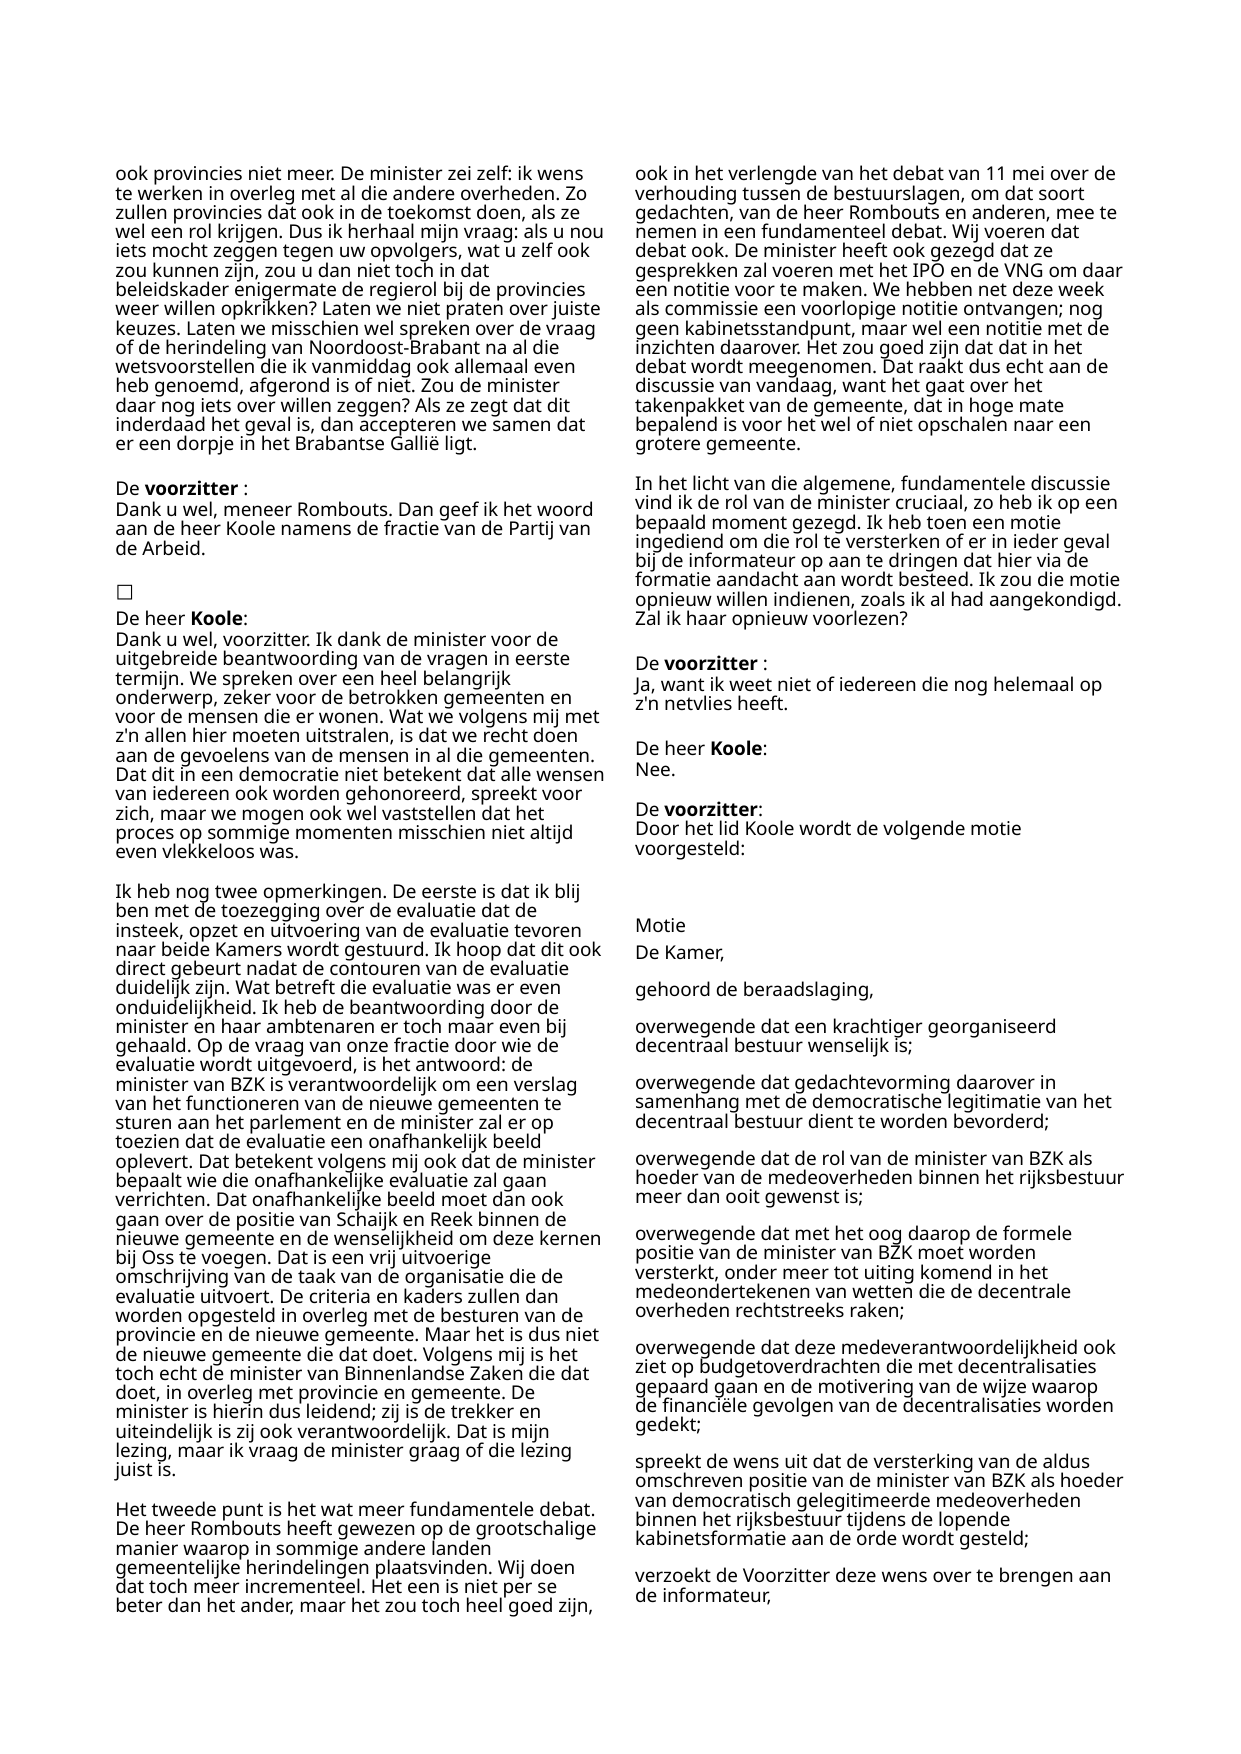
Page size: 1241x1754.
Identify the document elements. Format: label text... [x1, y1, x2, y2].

text verzoekt de Voorzitter deze wens over te brengen aan de informateur, [635, 1567, 1125, 1606]
text Ik heb nog twee opmerkingen. De eerste is dat ik blij ben met de toezegging over de evaluatie dat de insteek, opzet en uitvoering van de evaluatie tevoren naar beide Kamers wordt gestuurd. Ik hoop dat dit ook direct gebeurt nadat de contouren van de evaluatie duidelijk zijn. Wat betreft die evaluatie was er even onduidelijkheid. Ik heb de beantwoording door de minister en haar ambtenaren er toch maar even bij gehaald. Op de vraag van onze fractie door wie de evaluatie wordt uitgevoerd, is het antwoord: de minister van BZK is verantwoordelijk om een verslag van het functioneren van de nieuwe gemeenten te sturen aan het parlement en de minister zal er op toezien dat de evaluatie een onafhankelijk beeld oplevert. Dat betekent volgens mij ook dat de minister bepaalt wie die onafhankelijke evaluatie zal gaan verrichten. Dat onafhankelijke beeld moet dan ook gaan over de positie van Schaijk en Reek binnen de nieuwe gemeente en de wenselijkheid om deze kernen bij Oss te voegen. Dat is een vrij uitvoerige omschrijving van de taak van de organisatie die de evaluatie uitvoert. De criteria en kaders zullen dan worden opgesteld in overleg met de besturen van de provincie en de nieuwe gemeente. Maar het is dus niet de nieuwe gemeente die dat doet. Volgens mij is het toch echt de minister van Binnenlandse Zaken die dat doet, in overleg met provincie en gemeente. De minister is hierin dus leidend; zij is de trekker en uiteindelijk is zij ook verantwoordelijk. Dat is mijn lezing, maar ik vraag de minister graag of die lezing juist is. [115, 883, 605, 1480]
text overwegende dat met het oog daarop de formele positie van de minister van BZK moet worden versterkt, onder meer tot uiting komend in het medeondertekenen van wetten die de decentrale overheden rechtstreeks raken; [635, 1225, 1125, 1321]
text ook provincies niet meer. De minister zei zelf: ik wens te werken in overleg met al die andere overheden. Zo zullen provincies dat ook in de toekomst doen, als ze wel een rol krijgen. Dus ik herhaal mijn vraag: als u nou iets mocht zeggen tegen uw opvolgers, wat u zelf ook zou kunnen zijn, zou u dan niet toch in dat beleidskader enigermate de regierol bij de provincies weer willen opkrikken? Laten we niet praten over juiste keuzes. Laten we misschien wel spreken over de vraag of de herindeling van Noordoost-Brabant na al die wetsvoorstellen die ik vanmiddag ook allemaal even heb genoemd, afgerond is of niet. Zou de minister daar nog iets over willen zeggen? Als ze zegt dat dit inderdaad het geval is, dan accepteren we samen dat er een dorpje in het Brabantse Gallië ligt. [115, 165, 605, 454]
text ⬜ [115, 579, 605, 605]
text gehoord de beraadslaging, [635, 981, 1125, 1000]
text De Kamer, [635, 944, 1125, 963]
text De voorzitter : [115, 475, 605, 501]
text overwegende dat gedachtevorming daarover in samenhang met de democratische legitimatie van het decentraal bestuur dient te worden bevorderd; [635, 1074, 1125, 1132]
text De heer Koole: [635, 735, 1125, 761]
text overwegende dat de rol van de minister van BZK als hoeder van de medeoverheden binnen het rijksbestuur meer dan ooit gewenst is; [635, 1149, 1125, 1207]
text Door het lid Koole wordt de volgende motie voorgesteld: [635, 820, 1125, 859]
text overwegende dat een krachtiger georganiseerd decentraal bestuur wenselijk is; [635, 1018, 1125, 1056]
text Dank u wel, voorzitter. Ik dank de minister voor de uitgebreide beantwoording van de vragen in eerste termijn. We spreken over een heel belangrijk onderwerp, zeker voor de betrokken gemeenten en voor de mensen die er wonen. Wat we volgens mij met z'n allen hier moeten uitstralen, is dat we recht doen aan de gevoelens van de mensen in al die gemeenten. Dat dit in een democratie niet betekent dat alle wensen van iedereen ook worden gehonoreerd, spreekt voor zich, maar we mogen ook wel vaststellen dat het proces op sommige momenten misschien niet altijd even vlekkeloos was. [115, 631, 605, 862]
text overwegende dat deze medeverantwoordelijkheid ook ziet op budgetoverdrachten die met decentralisaties gepaard gaan en de motivering van de wijze waarop de financiële gevolgen van de decentralisaties worden gedekt; [635, 1339, 1125, 1436]
text Het tweede punt is het wat meer fundamentele debat. De heer Rombouts heeft gewezen op de grootschalige manier waarop in sommige andere landen gemeentelijke herindelingen plaatsvinden. Wij doen dat toch meer incrementeel. Het een is niet per se beter dan het ander, maar het zou toch heel goed zijn, [115, 1501, 605, 1617]
text ook in het verlengde van het debat van 11 mei over de verhouding tussen de bestuurslagen, om dat soort gedachten, van de heer Rombouts en anderen, mee te nemen in een fundamenteel debat. Wij voeren dat debat ook. De minister heeft ook gezegd dat ze gesprekken zal voeren met het IPO en de VNG om daar een notitie voor te maken. We hebben net deze week als commissie een voorlopige notitie ontvangen; nog geen kabinetsstandpunt, maar wel een notitie met de inzichten daarover. Het zou goed zijn dat dat in het debat wordt meegenomen. Dat raakt dus echt aan de discussie van vandaag, want het gaat over het takenpakket van de gemeente, dat in hoge mate bepalend is voor het wel of niet opschalen naar een grotere gemeente. [635, 165, 1125, 454]
text Motie [635, 912, 1125, 938]
text Nee. [635, 761, 1125, 780]
text De voorzitter : [635, 650, 1125, 676]
text Dank u wel, meneer Rombouts. Dan geef ik het woord aan de heer Koole namens de fractie van de Partij van de Arbeid. [115, 501, 605, 559]
text In het licht van die algemene, fundamentele discussie vind ik de rol van de minister cruciaal, zo heb ik op een bepaald moment gezegd. Ik heb toen een motie ingediend om die rol te versterken of er in ieder geval bij de informateur op aan te dringen dat hier via de formatie aandacht aan wordt besteed. Ik zou die motie opnieuw willen indienen, zoals ik al had aangekondigd. Zal ik haar opnieuw voorlezen? [635, 475, 1125, 629]
text De heer Koole: [115, 605, 605, 631]
text Ja, want ik weet niet of iedereen die nog helemaal op z'n netvlies heeft. [635, 676, 1125, 714]
text De voorzitter: [635, 801, 1125, 820]
text spreekt de wens uit dat de versterking van de aldus omschreven positie van de minister van BZK als hoeder van democratisch gelegitimeerde medeoverheden binnen het rijksbestuur tijdens de lopende kabinetsformatie aan de orde wordt gesteld; [635, 1453, 1125, 1549]
